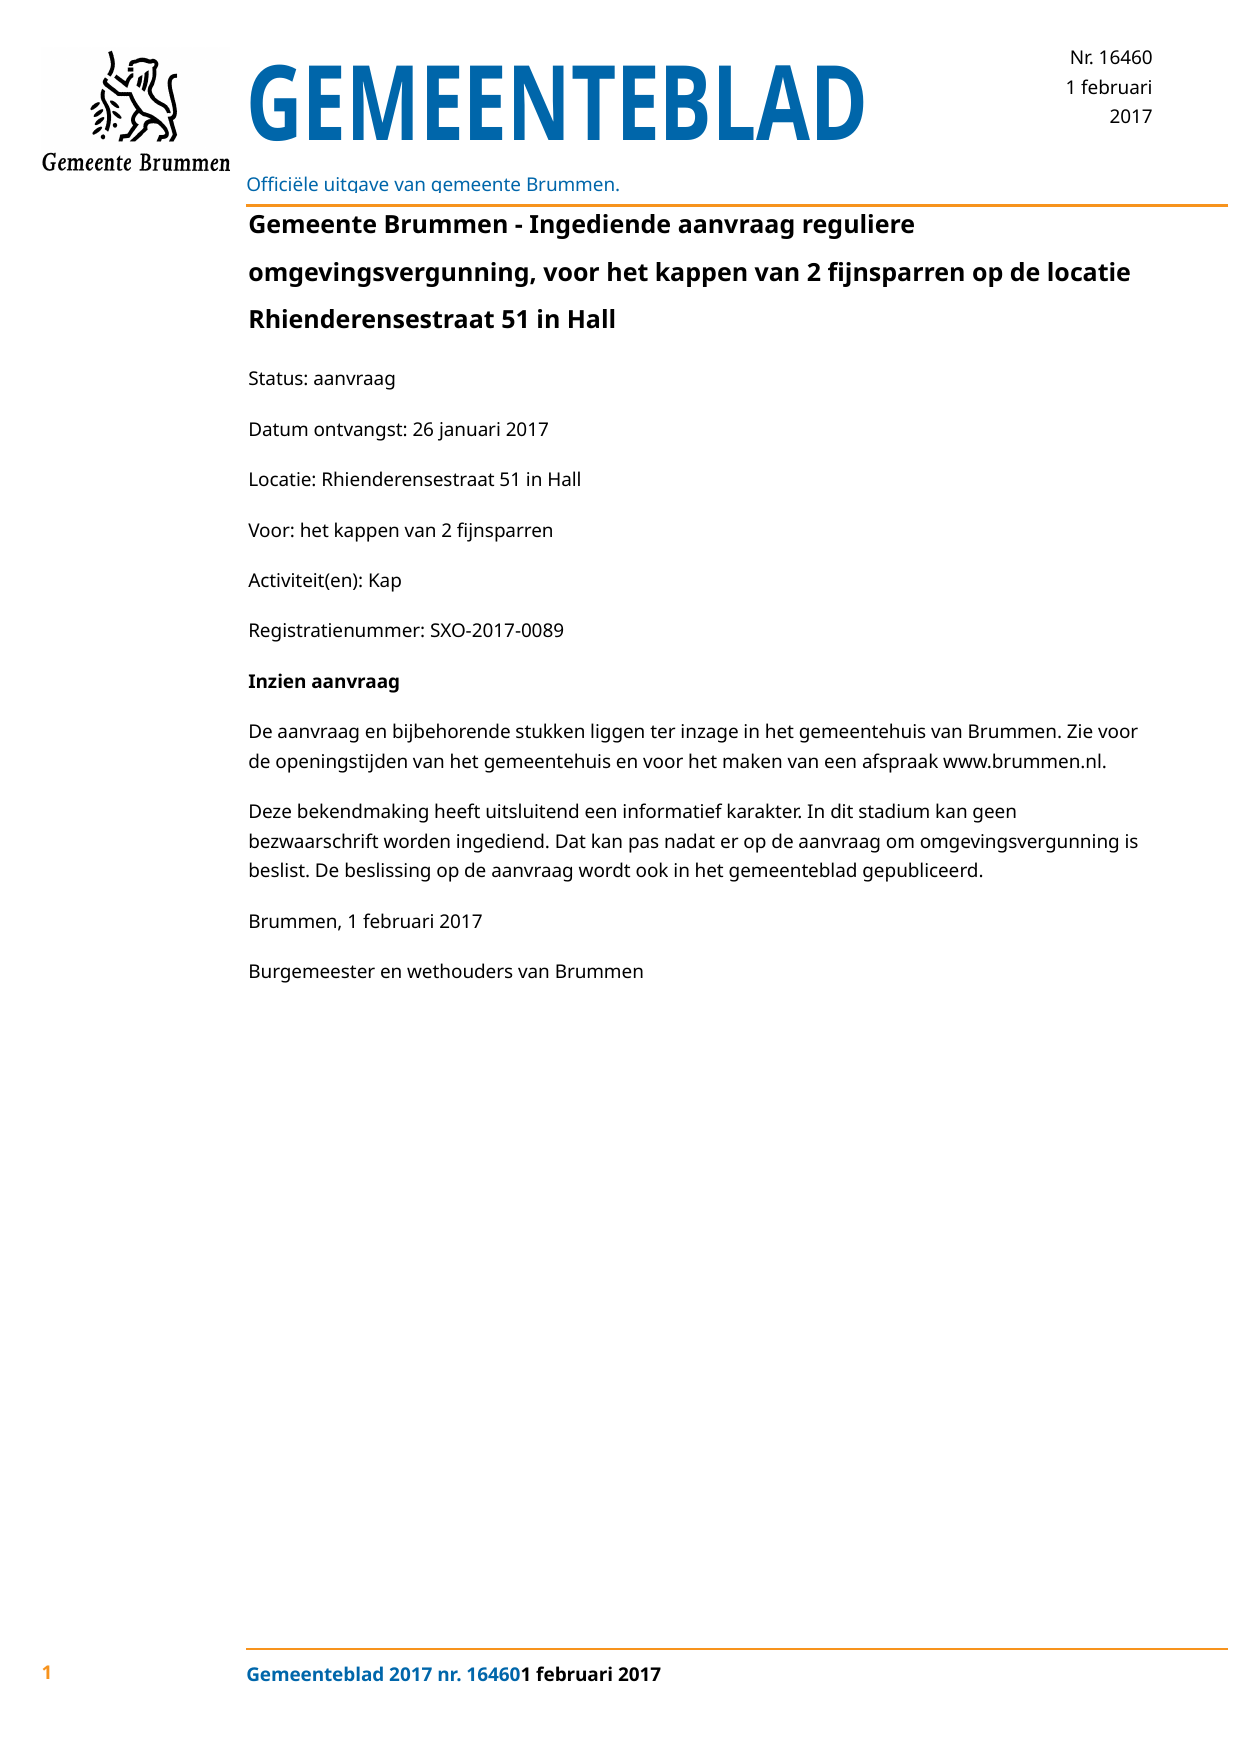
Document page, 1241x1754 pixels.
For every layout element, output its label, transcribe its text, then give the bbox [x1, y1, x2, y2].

text Inzien aanvraag [248, 668, 1152, 694]
text Burgemeester en wethouders van Brummen [248, 958, 1152, 984]
text Brummen, 1 februari 2017 [248, 908, 1152, 934]
text Gemeente Brummen - Ingediende aanvraag reguliere omgevingsvergunning, voor het kappen van 2 fijnsparren op de locatie Rhienderensestraat 51 in Hall [248, 207, 1152, 336]
picture [41, 47, 231, 172]
text Registratienummer: SXO-2017-0089 [248, 618, 1152, 643]
text Activiteit(en): Kap [248, 567, 1152, 593]
text Status: aanvraag [248, 366, 1152, 391]
text Locatie: Rhienderensestraat 51 in Hall [248, 466, 1152, 492]
text Deze bekendmaking heeft uitsluitend een informatief karakter. In dit stadium kan geen bezwaarschrift worden ingediend. Dat kan pas nadat er op de aanvraag om omgevingsvergunning is beslist. De beslissing op de aanvraag wordt ook in het gemeenteblad gepubliceerd. [248, 798, 1152, 883]
text Voor: het kappen van 2 fijnsparren [248, 517, 1152, 542]
text Datum ontvangst: 26 januari 2017 [248, 416, 1152, 442]
text De aanvraag en bijbehorende stukken liggen ter inzage in het gemeentehuis van Brummen. Zie voor de openingstijden van het gemeentehuis en voor het maken van een afspraak www.brummen.nl. [248, 718, 1152, 774]
